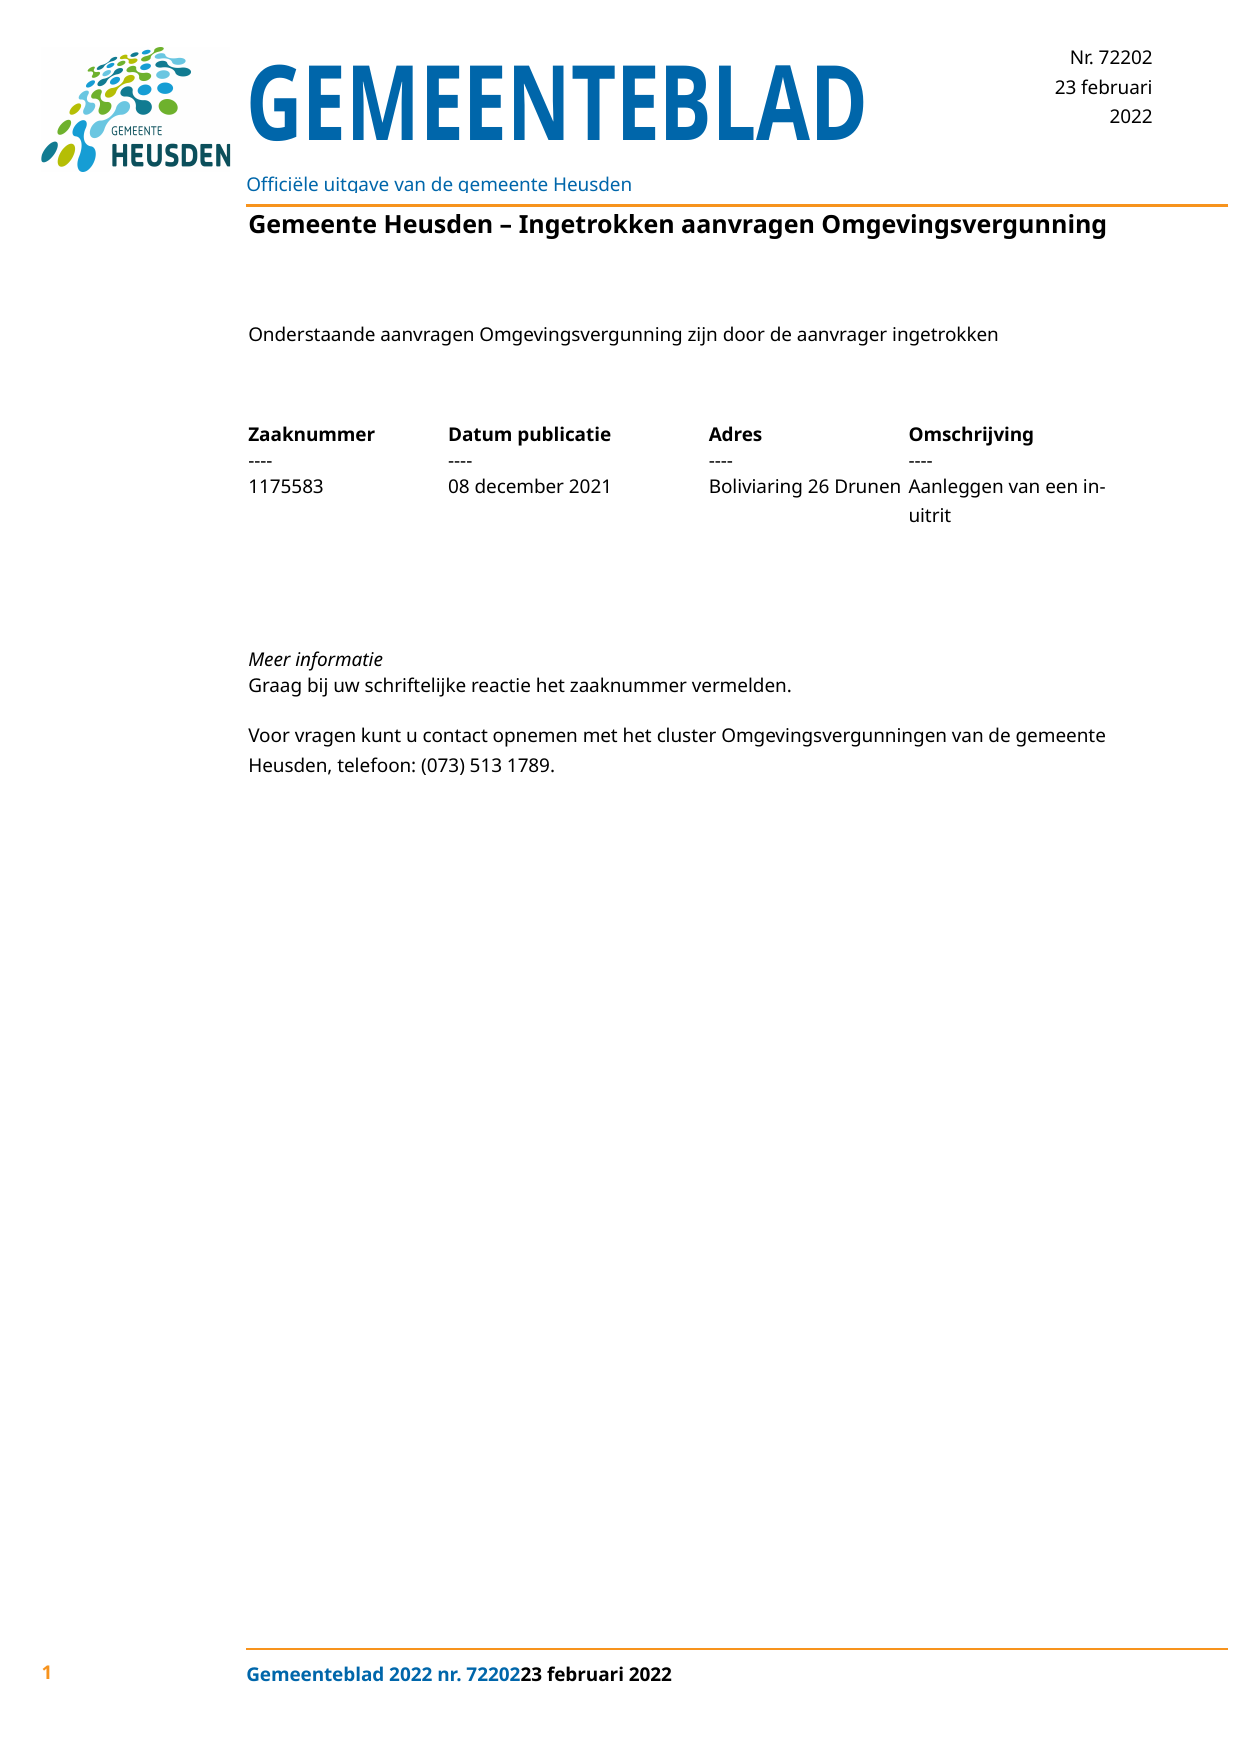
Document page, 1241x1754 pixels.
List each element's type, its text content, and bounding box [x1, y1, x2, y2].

picture [41, 47, 231, 172]
table_cell Aanleggen van een in- uitrit [908, 473, 1152, 528]
table_cell ---- [448, 448, 708, 473]
table_header Zaaknummer [248, 422, 448, 447]
table_cell ---- [908, 448, 1152, 473]
table_cell Boliviaring 26 Drunen [709, 473, 908, 528]
table_header Datum publicatie [448, 422, 708, 447]
text Graag bij uw schriftelijke reactie het zaaknummer vermelden. [248, 672, 1152, 697]
table_cell ---- [709, 448, 908, 473]
text Gemeente Heusden – Ingetrokken aanvragen Omgevingsvergunning [248, 207, 1152, 241]
table_cell 1175583 [248, 473, 448, 528]
text Meer informatie [248, 646, 1152, 672]
table_cell 08 december 2021 [448, 473, 708, 528]
table_cell ---- [248, 448, 448, 473]
table_header Omschrijving [908, 422, 1152, 447]
text Onderstaande aanvragen Omgevingsvergunning zijn door de aanvrager ingetrokken [248, 321, 1152, 346]
table_header Adres [709, 422, 908, 447]
text Voor vragen kunt u contact opnemen met het cluster Omgevingsvergunningen van de gemeente Heusden, telefoon: (073) 513 1789. [248, 722, 1152, 777]
